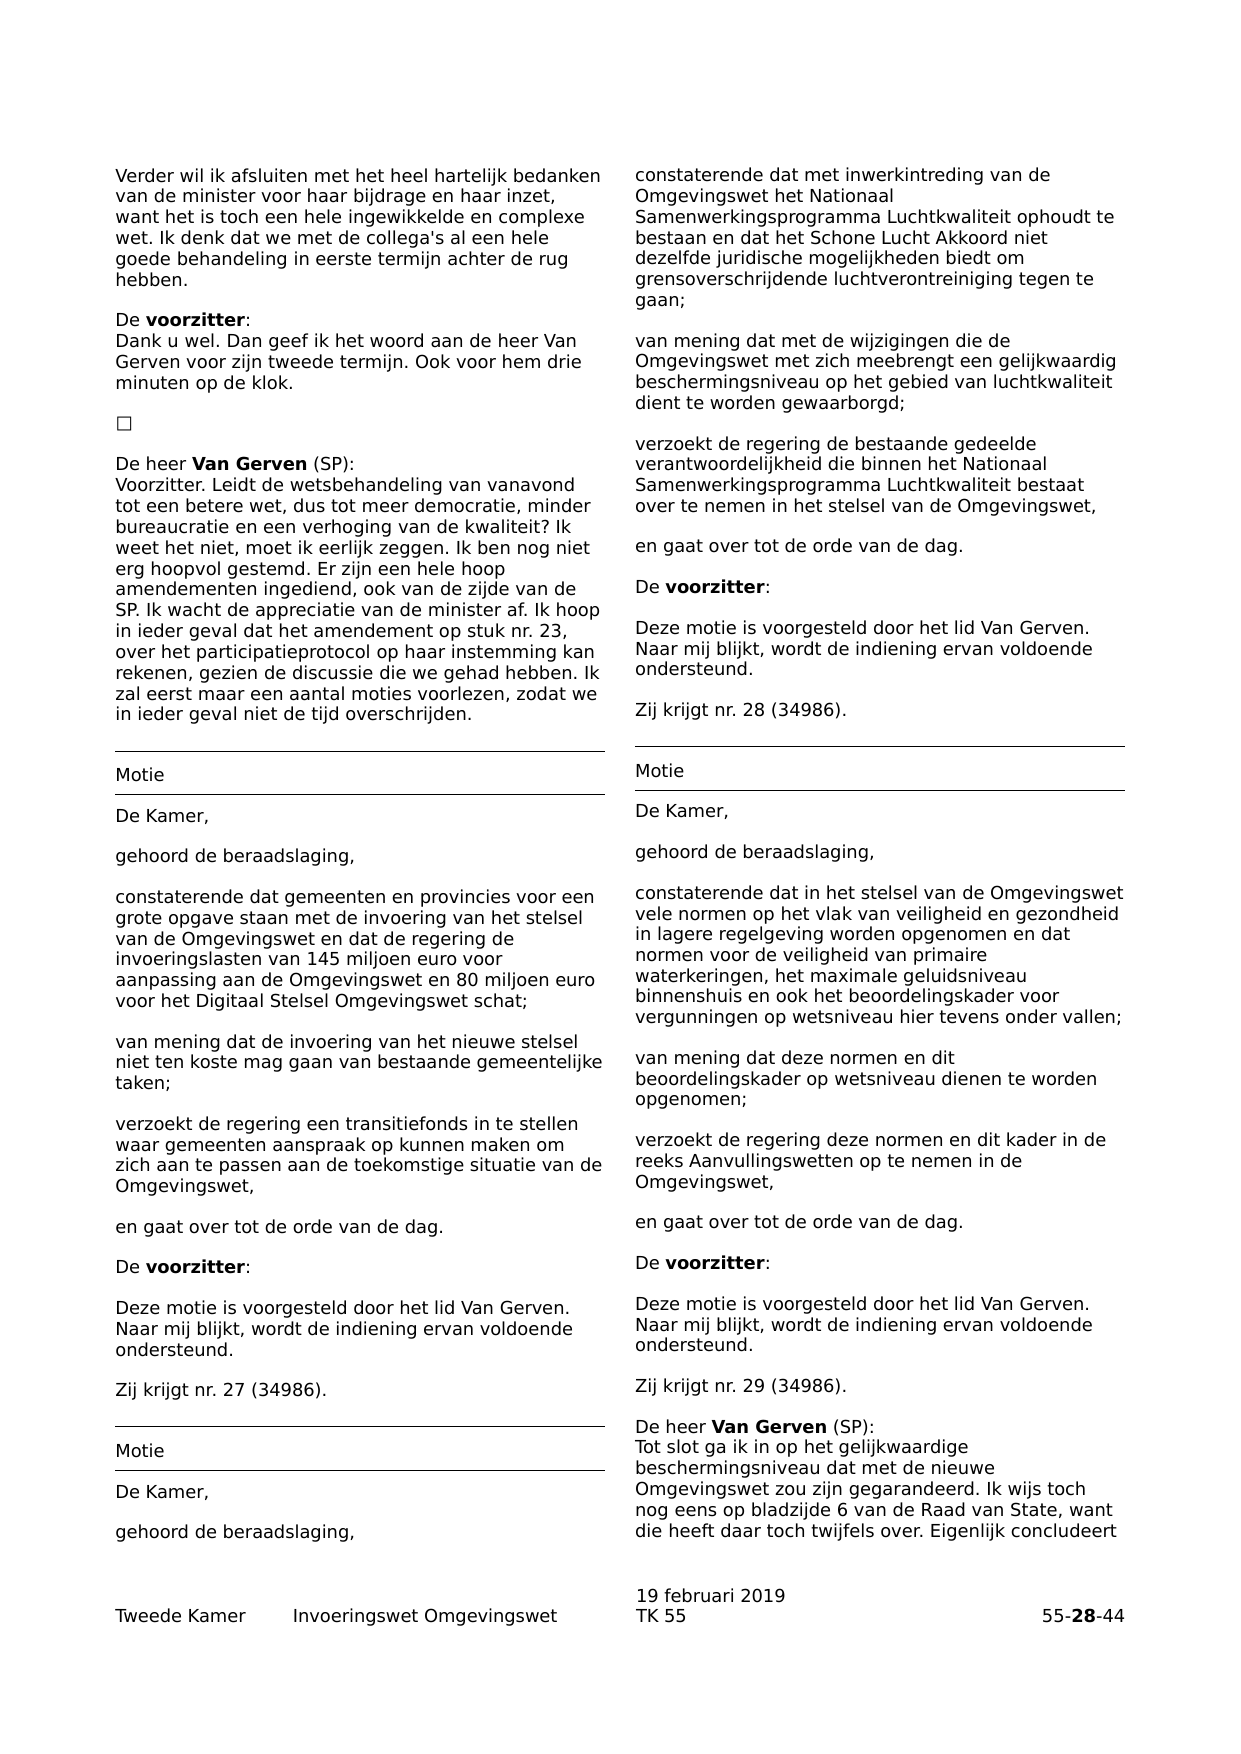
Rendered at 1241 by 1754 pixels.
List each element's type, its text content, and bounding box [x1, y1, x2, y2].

text De heer Van Gerven (SP): [115, 454, 605, 475]
text Deze motie is voorgesteld door het lid Van Gerven. Naar mij blijkt, wordt de indiening ervan voldoende ondersteund. [635, 618, 1125, 680]
text Voorzitter. Leidt de wetsbehandeling van vanavond tot een betere wet, dus tot meer democratie, minder bureaucratie en een verhoging van de kwaliteit? Ik weet het niet, moet ik eerlijk zeggen. Ik ben nog niet erg hoopvol gestemd. Er zijn een hele hoop amendementen ingediend, ook van de zijde van de SP. Ik wacht de appreciatie van de minister af. Ik hoop in ieder geval dat het amendement op stuk nr. 23, over het participatieprotocol op haar instemming kan rekenen, gezien de discussie die we gehad hebben. Ik zal eerst maar een aantal moties voorlezen, zodat we in ieder geval niet de tijd overschrijden. [115, 475, 605, 725]
text constaterende dat in het stelsel van de Omgevingswet vele normen op het vlak van veiligheid en gezondheid in lagere regelgeving worden opgenomen en dat normen voor de veiligheid van primaire waterkeringen, het maximale geluidsniveau binnenshuis en ook het beoordelingskader voor vergunningen op wetsniveau hier tevens onder vallen; [635, 883, 1125, 1028]
text van mening dat deze normen en dit beoordelingskader op wetsniveau dienen te worden opgenomen; [635, 1048, 1125, 1110]
text De Kamer, [115, 806, 605, 826]
text Motie [115, 1441, 605, 1462]
text Tot slot ga ik in op het gelijkwaardige beschermingsniveau dat met de nieuwe Omgevingswet zou zijn gegarandeerd. Ik wijs toch nog eens op bladzijde 6 van de Raad van State, want die heeft daar toch twijfels over. Eigenlijk concludeert [635, 1437, 1125, 1541]
text De voorzitter: [115, 310, 605, 331]
text constaterende dat gemeenten en provincies voor een grote opgave staan met de invoering van het stelsel van de Omgevingswet en dat de regering de invoeringslasten van 145 miljoen euro voor aanpassing aan de Omgevingswet en 80 miljoen euro voor het Digitaal Stelsel Omgevingswet schat; [115, 887, 605, 1011]
text Motie [115, 765, 605, 786]
text gehoord de beraadslaging, [115, 1522, 605, 1543]
text van mening dat de invoering van het nieuwe stelsel niet ten koste mag gaan van bestaande gemeentelijke taken; [115, 1031, 605, 1094]
text Deze motie is voorgesteld door het lid Van Gerven. Naar mij blijkt, wordt de indiening ervan voldoende ondersteund. [115, 1298, 605, 1360]
text gehoord de beraadslaging, [635, 842, 1125, 863]
text De voorzitter: [635, 577, 1125, 598]
text Deze motie is voorgesteld door het lid Van Gerven. Naar mij blijkt, wordt de indiening ervan voldoende ondersteund. [635, 1294, 1125, 1356]
text en gaat over tot de orde van de dag. [115, 1217, 605, 1237]
text Dank u wel. Dan geef ik het woord aan de heer Van Gerven voor zijn tweede termijn. Ook voor hem drie minuten op de klok. [115, 331, 605, 393]
text Zij krijgt nr. 27 (34986). [115, 1380, 605, 1401]
text Zij krijgt nr. 28 (34986). [635, 700, 1125, 721]
text constaterende dat met inwerkintreding van de Omgevingswet het Nationaal Samenwerkingsprogramma Luchtkwaliteit ophoudt te bestaan en dat het Schone Lucht Akkoord niet dezelfde juridische mogelijkheden biedt om grensoverschrijdende luchtverontreiniging tegen te gaan; [635, 165, 1125, 310]
text De Kamer, [115, 1482, 605, 1502]
text De Kamer, [635, 801, 1125, 822]
text De voorzitter: [635, 1253, 1125, 1274]
text ⬜ [115, 413, 605, 434]
text van mening dat met de wijzigingen die de Omgevingswet met zich meebrengt een gelijkwaardig beschermingsniveau op het gebied van luchtkwaliteit dient te worden gewaarborgd; [635, 330, 1125, 413]
text Motie [635, 761, 1125, 781]
text en gaat over tot de orde van de dag. [635, 536, 1125, 557]
text verzoekt de regering deze normen en dit kader in de reeks Aanvullingswetten op te nemen in de Omgevingswet, [635, 1130, 1125, 1192]
text De voorzitter: [115, 1257, 605, 1278]
text De heer Van Gerven (SP): [635, 1417, 1125, 1437]
text verzoekt de regering een transitiefonds in te stellen waar gemeenten aanspraak op kunnen maken om zich aan te passen aan de toekomstige situatie van de Omgevingswet, [115, 1114, 605, 1197]
text Zij krijgt nr. 29 (34986). [635, 1376, 1125, 1397]
text verzoekt de regering de bestaande gedeelde verantwoordelijkheid die binnen het Nationaal Samenwerkingsprogramma Luchtkwaliteit bestaat over te nemen in het stelsel van de Omgevingswet, [635, 433, 1125, 516]
text gehoord de beraadslaging, [115, 846, 605, 867]
text Verder wil ik afsluiten met het heel hartelijk bedanken van de minister voor haar bijdrage en haar inzet, want het is toch een hele ingewikkelde en complexe wet. Ik denk dat we met de collega's al een hele goede behandeling in eerste termijn achter de rug hebben. [115, 165, 605, 290]
text en gaat over tot de orde van de dag. [635, 1212, 1125, 1233]
